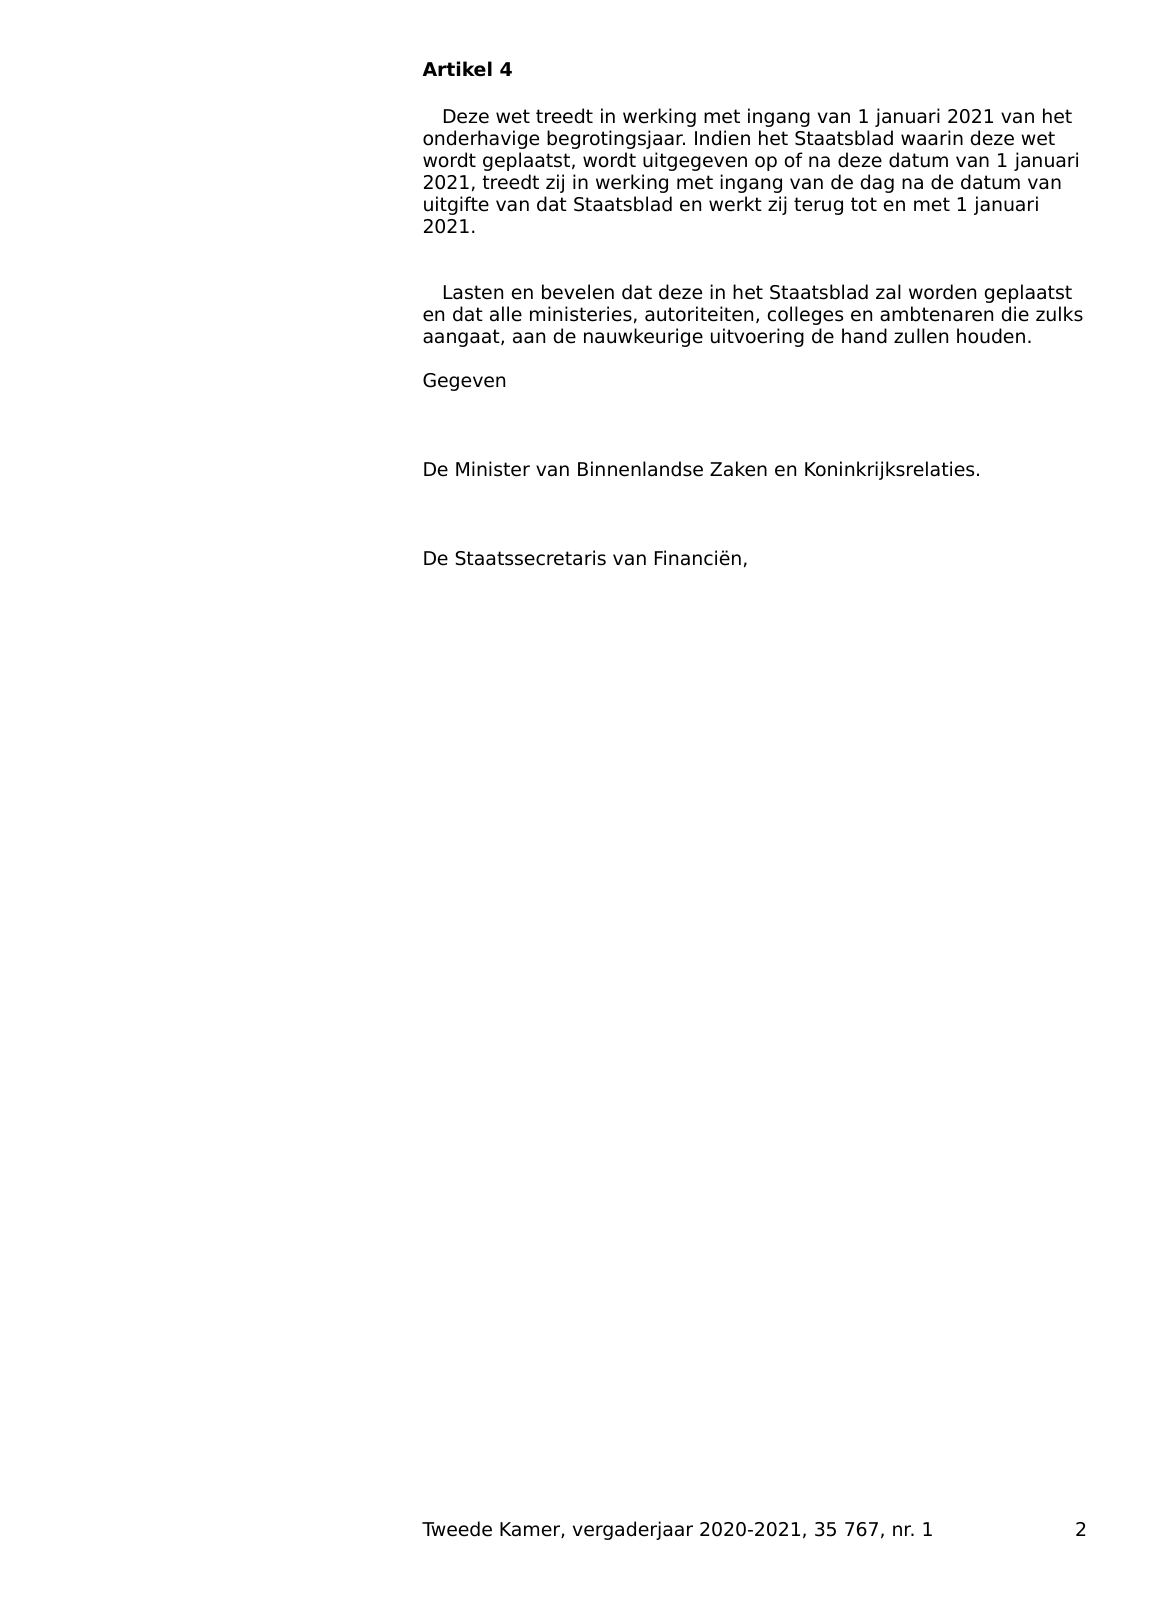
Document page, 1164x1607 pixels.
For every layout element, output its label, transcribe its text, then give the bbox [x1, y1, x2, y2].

text Gegeven [422, 370, 1087, 392]
text Deze wet treedt in werking met ingang van 1 januari 2021 van het onderhavige begrotingsjaar. Indien het Staatsblad waarin deze wet wordt geplaatst, wordt uitgegeven op of na deze datum van 1 januari 2021, treedt zij in werking met ingang van de dag na de datum van uitgifte van dat Staatsblad en werkt zij terug tot en met 1 januari 2021. [422, 106, 1087, 238]
subtitle Artikel 4 [422, 59, 1087, 81]
text De Staatssecretaris van Financiën, [422, 547, 1087, 569]
text De Minister van Binnenlandse Zaken en Koninkrijksrelaties. [422, 459, 1087, 481]
text Lasten en bevelen dat deze in het Staatsblad zal worden geplaatst en dat alle ministeries, autoriteiten, colleges en ambtenaren die zulks aangaat, aan de nauwkeurige uitvoering de hand zullen houden. [422, 282, 1087, 348]
